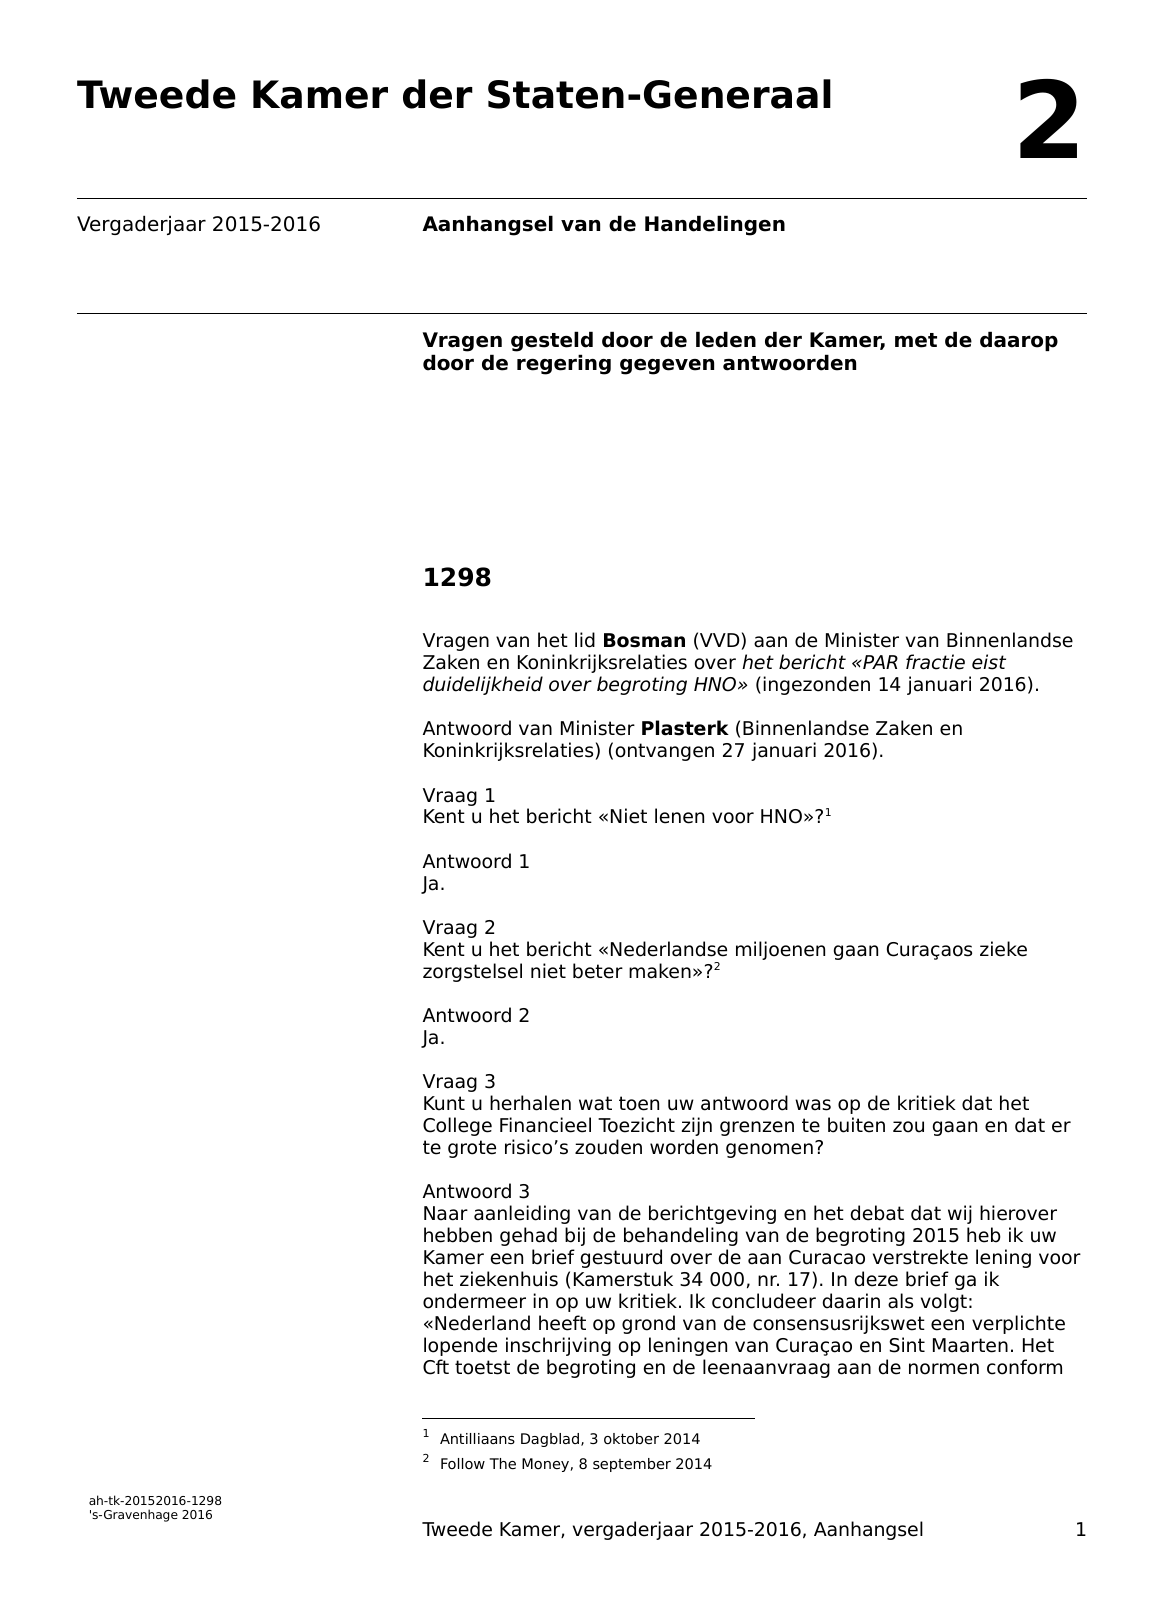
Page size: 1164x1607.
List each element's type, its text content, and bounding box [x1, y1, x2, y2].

table_cell [77, 314, 422, 375]
table_cell Vragen gesteld door de leden der Kamer, met de daarop door de regering gegeven antwoorden [422, 314, 1087, 375]
table_cell Aanhangsel van de Handelingen [422, 199, 1087, 313]
table_header Tweede Kamer der Staten-Generaal [77, 59, 886, 198]
text Ja. [422, 873, 1087, 894]
text Naar aanleiding van de berichtgeving en het debat dat wij hierover hebben gehad bij de behandeling van de begroting 2015 heb ik uw Kamer een brief gestuurd over de aan Curacao verstrekte lening voor het ziekenhuis (Kamerstuk 34 000, nr. 17). In deze brief ga ik ondermeer in op uw kritiek. Ik concludeer daarin als volgt: «Nederland heeft op grond van de consensusrijkswet een verplichte lopende inschrijving op leningen van Curaçao en Sint Maarten. Het Cft toetst de begroting en de leenaanvraag aan de normen conform [422, 1203, 1087, 1379]
table_header 2 [886, 59, 1087, 198]
text Ja. [422, 1027, 1087, 1049]
text Kent u het bericht «Niet lenen voor HNO»? [422, 806, 1087, 828]
text Vraag 3 [422, 1071, 1087, 1093]
text Vraag 1 [422, 784, 1087, 806]
text Follow The Money, 8 september 2014 [422, 1452, 1087, 1474]
text Antilliaans Dagblad, 3 oktober 2014 [422, 1427, 1087, 1449]
text Antwoord 3 [422, 1181, 1087, 1203]
text Antwoord 2 [422, 1005, 1087, 1027]
text Antwoord 1 [422, 851, 1087, 873]
text Vragen van het lid Bosman (VVD) aan de Minister van Binnenlandse Zaken en Koninkrijksrelaties over het bericht «PAR fractie eist duidelijkheid over begroting HNO» (ingezonden 14 januari 2016). [422, 630, 1087, 696]
text 's-Gravenhage 2016 [88, 1508, 323, 1522]
text Vraag 2 [422, 917, 1087, 939]
text Antwoord van Minister Plasterk (Binnenlandse Zaken en Koninkrijksrelaties) (ontvangen 27 januari 2016). [422, 718, 1087, 762]
text 1298 [422, 563, 1087, 592]
text ah-tk-20152016-1298 [88, 1494, 323, 1508]
table_cell Vergaderjaar 2015-2016 [77, 199, 422, 313]
text Kent u het bericht «Nederlandse miljoenen gaan Curaçaos zieke zorgstelsel niet beter maken»? [422, 939, 1087, 983]
text Kunt u herhalen wat toen uw antwoord was op de kritiek dat het College Financieel Toezicht zijn grenzen te buiten zou gaan en dat er te grote risico’s zouden worden genomen? [422, 1093, 1087, 1159]
